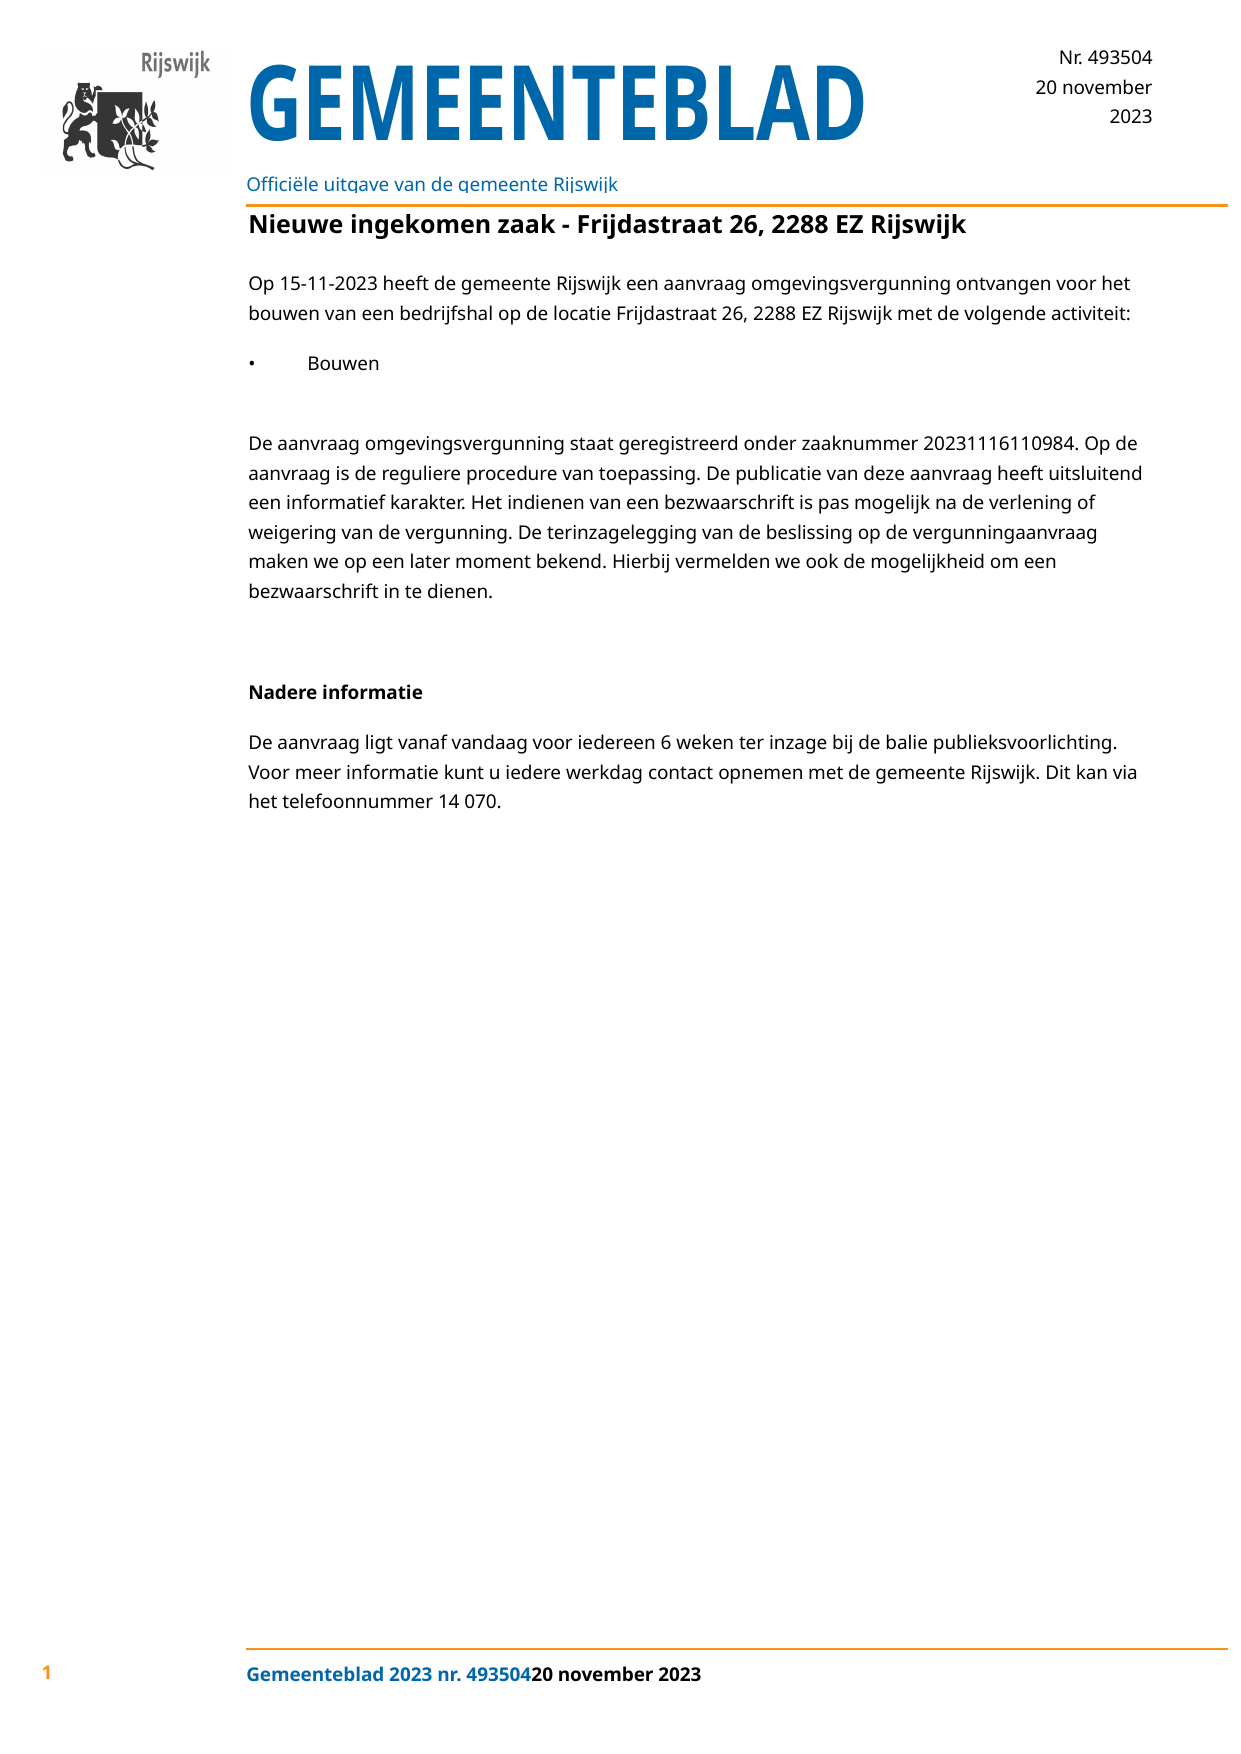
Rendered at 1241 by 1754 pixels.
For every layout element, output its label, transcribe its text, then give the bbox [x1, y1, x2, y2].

picture [41, 47, 231, 172]
text Nieuwe ingekomen zaak - Frijdastraat 26, 2288 EZ Rijswijk [248, 207, 1152, 241]
text De aanvraag omgevingsvergunning staat geregistreerd onder zaaknummer 20231116110984. Op de aanvraag is de reguliere procedure van toepassing. De publicatie van deze aanvraag heeft uitsluitend een informatief karakter. Het indienen van een bezwaarschrift is pas mogelijk na de verlening of weigering van de vergunning. De terinzagelegging van de beslissing op de vergunningaanvraag maken we op een later moment bekend. Hierbij vermelden we ook de mogelijkheid om een bezwaarschrift in te dienen. [248, 430, 1152, 604]
text Op 15-11-2023 heeft de gemeente Rijswijk een aanvraag omgevingsvergunning ontvangen voor het bouwen van een bedrijfshal op de locatie Frijdastraat 26, 2288 EZ Rijswijk met de volgende activiteit: [248, 270, 1152, 326]
list Bouwen [248, 350, 1152, 376]
text Nadere informatie [248, 679, 1152, 705]
text De aanvraag ligt vanaf vandaag voor iedereen 6 weken ter inzage bij de balie publieksvoorlichting. Voor meer informatie kunt u iedere werkdag contact opnemen met de gemeente Rijswijk. Dit kan via het telefoonnummer 14 070. [248, 729, 1152, 814]
